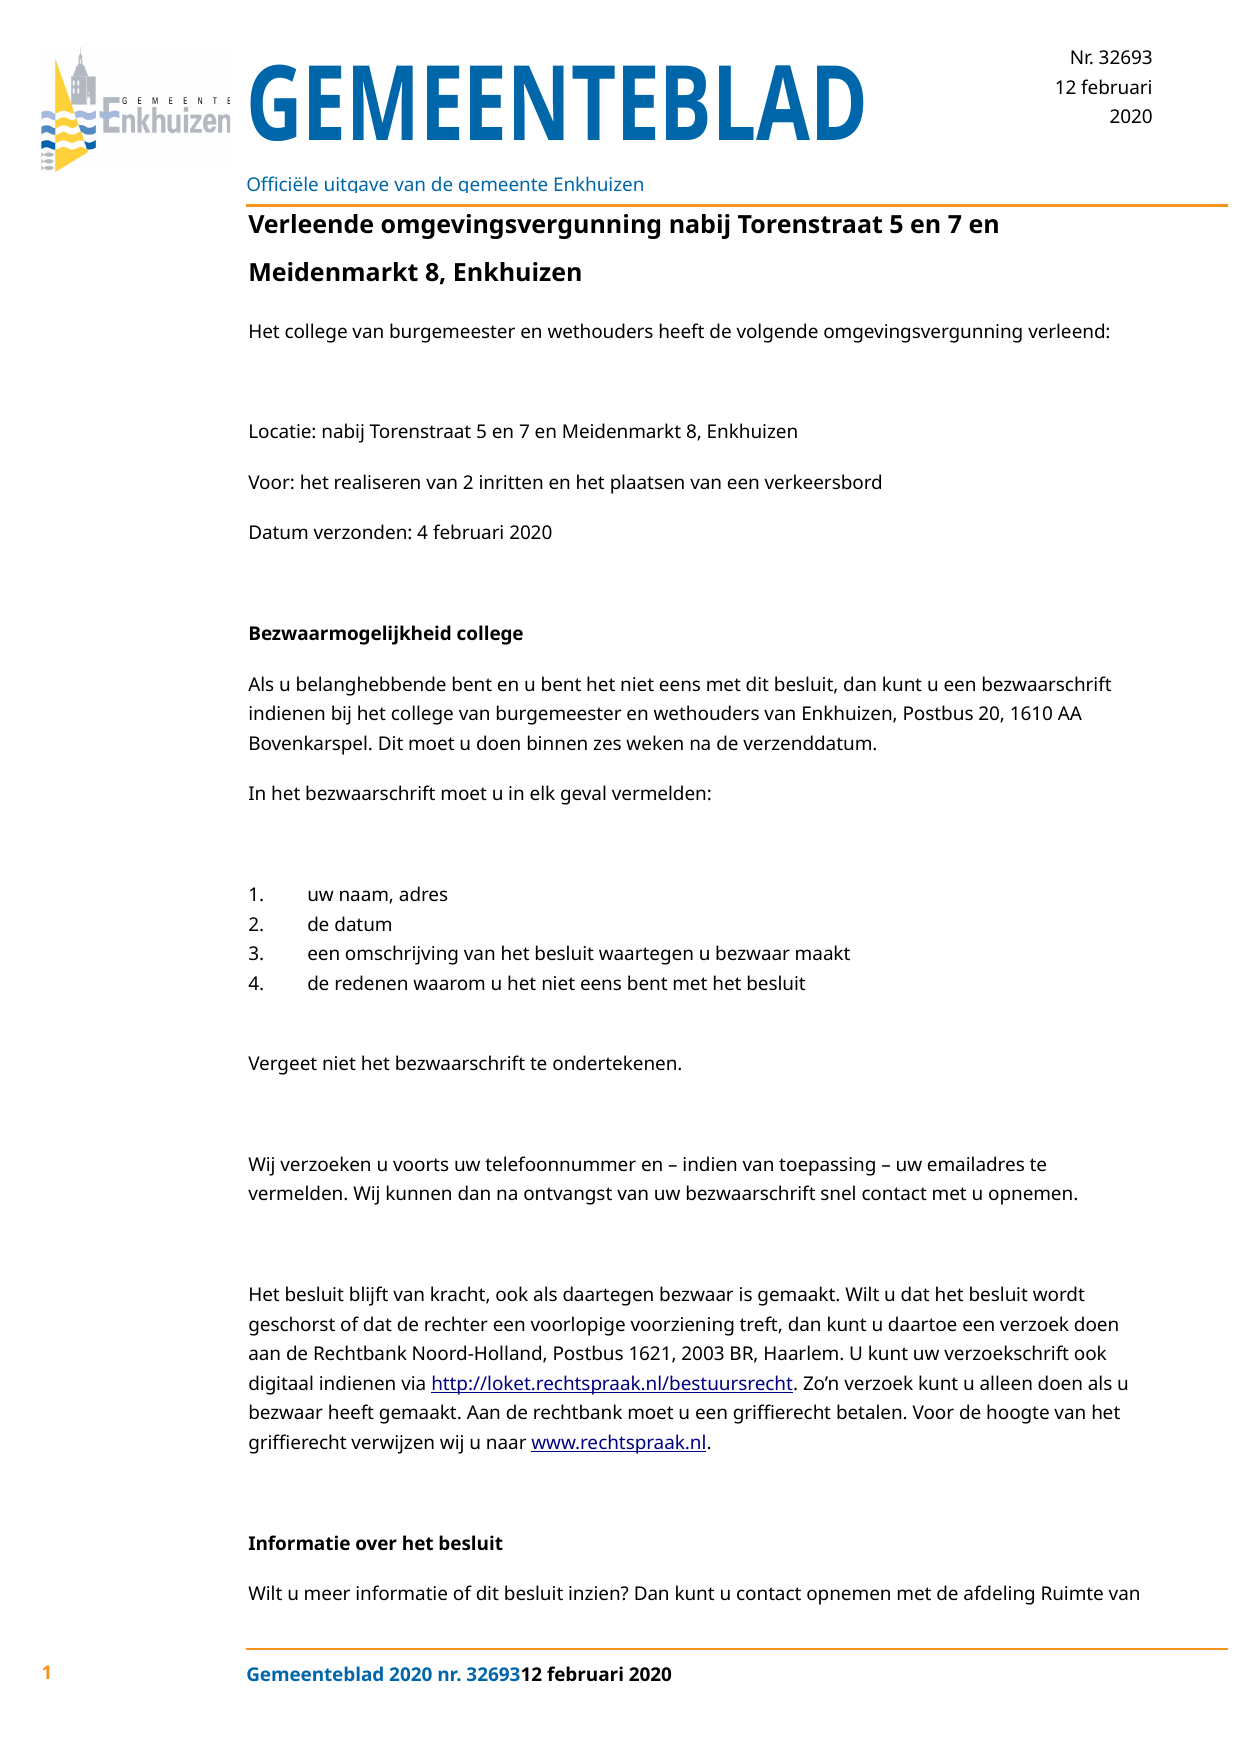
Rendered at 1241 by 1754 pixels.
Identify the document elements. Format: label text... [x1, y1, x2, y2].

text Bezwaarmogelijkheid college [248, 620, 1152, 646]
list de redenen waarom u het niet eens bent met het besluit [248, 970, 1152, 996]
text Locatie: nabij Torenstraat 5 en 7 en Meidenmarkt 8, Enkhuizen [248, 419, 1152, 444]
list de datum [248, 911, 1152, 937]
text Verleende omgevingsvergunning nabij Torenstraat 5 en 7 en Meidenmarkt 8, Enkhuizen [248, 207, 1152, 288]
picture [41, 47, 231, 172]
text Informatie over het besluit [248, 1530, 1152, 1556]
text Datum verzonden: 4 februari 2020 [248, 519, 1152, 545]
list een omschrijving van het besluit waartegen u bezwaar maakt [248, 940, 1152, 966]
text Voor: het realiseren van 2 inritten en het plaatsen van een verkeersbord [248, 469, 1152, 495]
text Wilt u meer informatie of dit besluit inzien? Dan kunt u contact opnemen met de afdeling Ruimte van [248, 1580, 1152, 1606]
list uw naam, adres [248, 881, 1152, 907]
text In het bezwaarschrift moet u in elk geval vermelden: [248, 780, 1152, 806]
text Wij verzoeken u voorts uw telefoonnummer en – indien van toepassing – uw emailadres te vermelden. Wij kunnen dan na ontvangst van uw bezwaarschrift snel contact met u opnemen. [248, 1151, 1152, 1206]
text Vergeet niet het bezwaarschrift te ondertekenen. [248, 1050, 1152, 1076]
text Als u belanghebbende bent en u bent het niet eens met dit besluit, dan kunt u een bezwaarschrift indienen bij het college van burgemeester en wethouders van Enkhuizen, Postbus 20, 1610 AA Bovenkarspel. Dit moet u doen binnen zes weken na de verzenddatum. [248, 671, 1152, 756]
text Het besluit blijft van kracht, ook als daartegen bezwaar is gemaakt. Wilt u dat het besluit wordt geschorst of dat de rechter een voorlopige voorziening treft, dan kunt u daartoe een verzoek doen aan de Rechtbank Noord-Holland, Postbus 1621, 2003 BR, Haarlem. U kunt uw verzoekschrift ook digitaal indienen via http://loket.rechtspraak.nl/bestuursrecht. Zo’n verzoek kunt u alleen doen als u bezwaar heeft gemaakt. Aan de rechtbank moet u een griffierecht betalen. Voor de hoogte van het griffierecht verwijzen wij u naar www.rechtspraak.nl. [248, 1281, 1152, 1455]
text Het college van burgemeester en wethouders heeft de volgende omgevingsvergunning verleend: [248, 318, 1152, 344]
